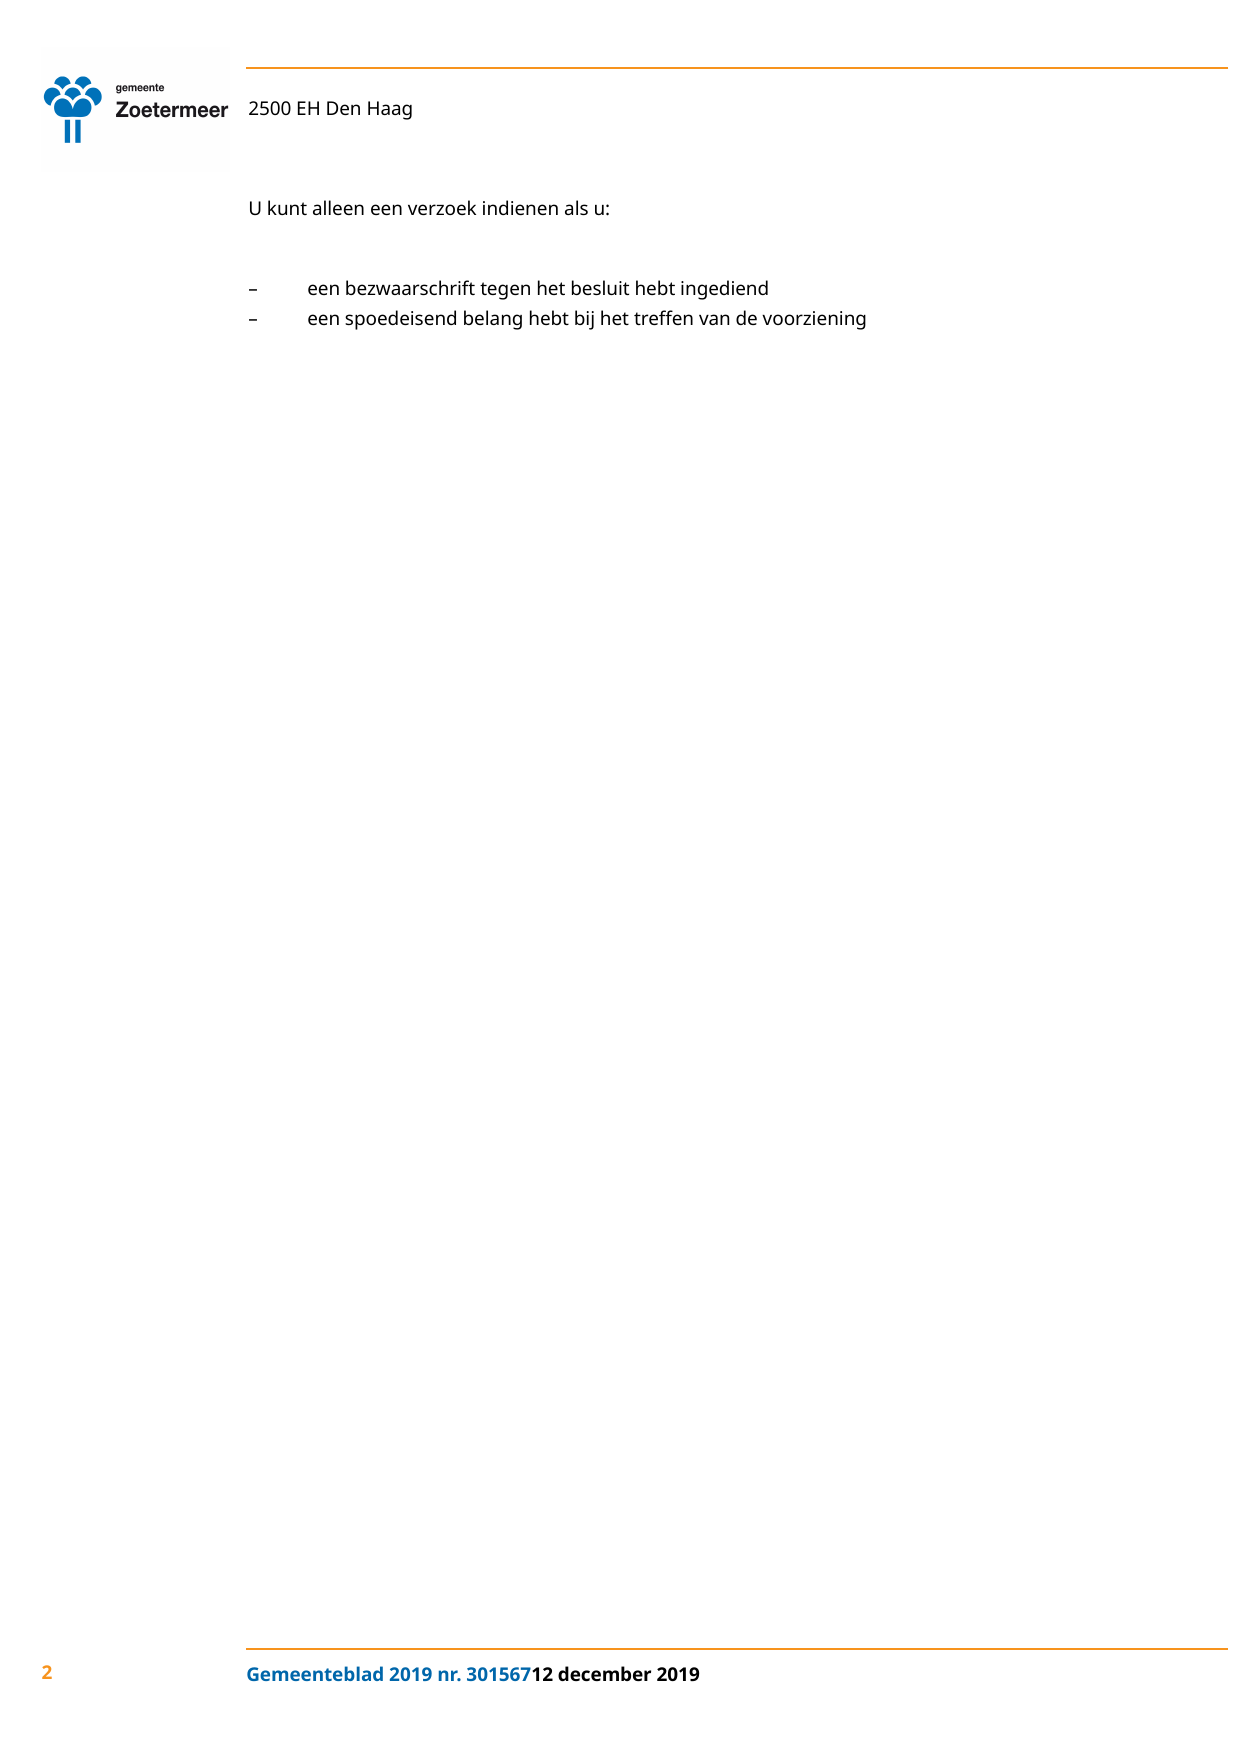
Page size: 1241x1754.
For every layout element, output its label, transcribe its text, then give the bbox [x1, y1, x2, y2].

picture [41, 47, 231, 172]
text U kunt alleen een verzoek indienen als u: [248, 196, 1152, 221]
list een bezwaarschrift tegen het besluit hebt ingediend [248, 276, 1152, 301]
list een spoedeisend belang hebt bij het treffen van de voorziening [248, 305, 1152, 331]
text 2500 EH Den Haag [248, 95, 1152, 121]
